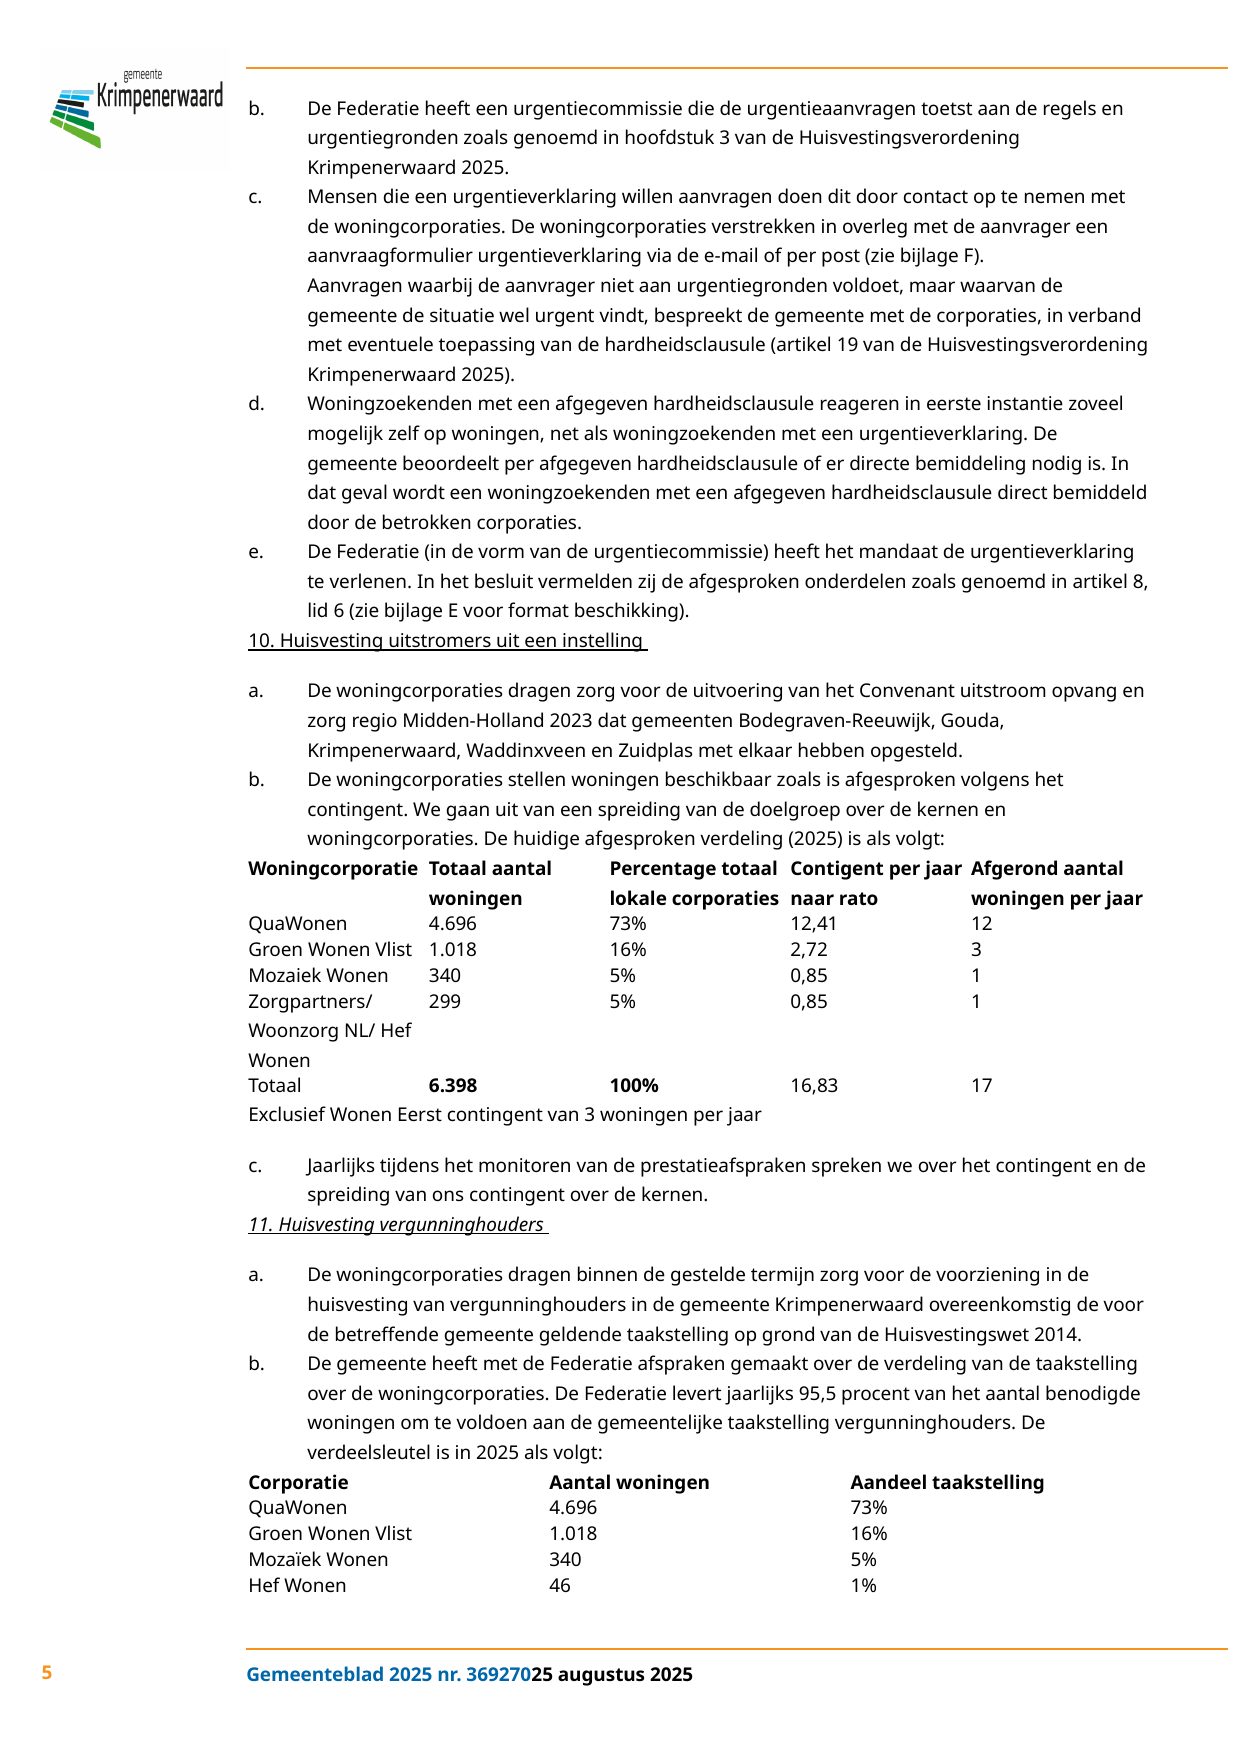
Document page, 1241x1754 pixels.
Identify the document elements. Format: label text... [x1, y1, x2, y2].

table_header Aandeel taakstelling [850, 1469, 1152, 1494]
text Exclusief Wonen Eerst contingent van 3 woningen per jaar [248, 1102, 1152, 1127]
list De woningcorporaties dragen binnen de gestelde termijn zorg voor de voorziening in de huisvesting van vergunninghouders in de gemeente Krimpenerwaard overeenkomstig de voor de betreffende gemeente geldende taakstelling op grond van de Huisvestingswet 2014. [248, 1262, 1152, 1347]
table_header Afgerond aantal woningen per jaar [971, 855, 1152, 911]
table_cell 2,72 [790, 936, 971, 962]
table_cell 1 [971, 988, 1152, 1073]
table_cell Totaal [248, 1073, 429, 1098]
table_cell 1 [971, 962, 1152, 988]
table_cell 5% [850, 1546, 1152, 1572]
list De Federatie heeft een urgentiecommissie die de urgentieaanvragen toetst aan de regels en urgentiegronden zoals genoemd in hoofdstuk 3 van de Huisvestingsverordening Krimpenerwaard 2025. [248, 95, 1152, 180]
table_cell Groen Wonen Vlist [248, 1520, 549, 1546]
table_cell 1% [850, 1572, 1152, 1597]
table_cell 1.018 [429, 936, 609, 962]
table_cell 1.018 [549, 1520, 850, 1546]
table_cell Hef Wonen [248, 1572, 549, 1597]
table_cell Groen Wonen Vlist [248, 936, 429, 962]
table_cell Mozaiek Wonen [248, 962, 429, 988]
table_header Totaal aantal woningen [429, 855, 609, 911]
table_cell 340 [549, 1546, 850, 1572]
table_cell 3 [971, 936, 1152, 962]
list Aanvragen waarbij de aanvrager niet aan urgentiegronden voldoet, maar waarvan de gemeente de situatie wel urgent vindt, bespreekt de gemeente met de corporaties, in verband met eventuele toepassing van de hardheidsclausule (artikel 19 van de Huisvestingsverordening Krimpenerwaard 2025). [248, 272, 1152, 387]
picture [41, 47, 231, 172]
list De gemeente heeft met de Federatie afspraken gemaakt over de verdeling van de taakstelling over de woningcorporaties. De Federatie levert jaarlijks 95,5 procent van het aantal benodigde woningen om te voldoen aan de gemeentelijke taakstelling vergunninghouders. De verdeelsleutel is in 2025 als volgt: [248, 1350, 1152, 1465]
list Woningzoekenden met een afgegeven hardheidsclausule reageren in eerste instantie zoveel mogelijk zelf op woningen, net als woningzoekenden met een urgentieverklaring. De gemeente beoordeelt per afgegeven hardheidsclausule of er directe bemiddeling nodig is. In dat geval wordt een woningzoekenden met een afgegeven hardheidsclausule direct bemiddeld door de betrokken corporaties. [248, 391, 1152, 535]
table_header Contigent per jaar naar rato [790, 855, 971, 911]
list De woningcorporaties dragen zorg voor de uitvoering van het Convenant uitstroom opvang en zorg regio Midden-Holland 2023 dat gemeenten Bodegraven-Reeuwijk, Gouda, Krimpenerwaard, Waddinxveen en Zuidplas met elkaar hebben opgesteld. [248, 678, 1152, 763]
table_cell 16,83 [790, 1073, 971, 1098]
table_cell 46 [549, 1572, 850, 1597]
table_cell 4.696 [549, 1495, 850, 1520]
table_cell 0,85 [790, 988, 971, 1073]
table_cell 100% [609, 1073, 790, 1098]
table_cell QuaWonen [248, 1495, 549, 1520]
table_cell 5% [609, 962, 790, 988]
table_cell 340 [429, 962, 609, 988]
table_cell 0,85 [790, 962, 971, 988]
text 11. Huisvesting vergunninghouders [248, 1211, 1152, 1237]
table_header Woningcorporatie [248, 855, 429, 911]
table_header Corporatie [248, 1469, 549, 1494]
table_cell 12,41 [790, 911, 971, 936]
table_cell 5% [609, 988, 790, 1073]
table_cell 16% [850, 1520, 1152, 1546]
table_cell 73% [850, 1495, 1152, 1520]
table_cell Zorgpartners/Woonzorg NL/ Hef Wonen [248, 988, 429, 1073]
list De Federatie (in de vorm van de urgentiecommissie) heeft het mandaat de urgentieverklaring te verlenen. In het besluit vermelden zij de afgesproken onderdelen zoals genoemd in artikel 8, lid 6 (zie bijlage E voor format beschikking). [248, 538, 1152, 623]
table_cell 4.696 [429, 911, 609, 936]
table_cell 299 [429, 988, 609, 1073]
list Mensen die een urgentieverklaring willen aanvragen doen dit door contact op te nemen met de woningcorporaties. De woningcorporaties verstrekken in overleg met de aanvrager een aanvraagformulier urgentieverklaring via de e-mail of per post (zie bijlage F). [248, 183, 1152, 268]
table_cell 6.398 [429, 1073, 609, 1098]
list De woningcorporaties stellen woningen beschikbaar zoals is afgesproken volgens het contingent. We gaan uit van een spreiding van de doelgroep over de kernen en woningcorporaties. De huidige afgesproken verdeling (2025) is als volgt: [248, 766, 1152, 851]
table_cell Mozaïek Wonen [248, 1546, 549, 1572]
text 10. Huisvesting uitstromers uit een instelling [248, 627, 1152, 653]
table_cell 16% [609, 936, 790, 962]
table_cell 17 [971, 1073, 1152, 1098]
table_cell 12 [971, 911, 1152, 936]
list Jaarlijks tijdens het monitoren van de prestatieafspraken spreken we over het contingent en de spreiding van ons contingent over de kernen. [248, 1152, 1152, 1207]
table_header Aantal woningen [549, 1469, 850, 1494]
table_cell QuaWonen [248, 911, 429, 936]
table_cell 73% [609, 911, 790, 936]
table_header Percentage totaal lokale corporaties [609, 855, 790, 911]
